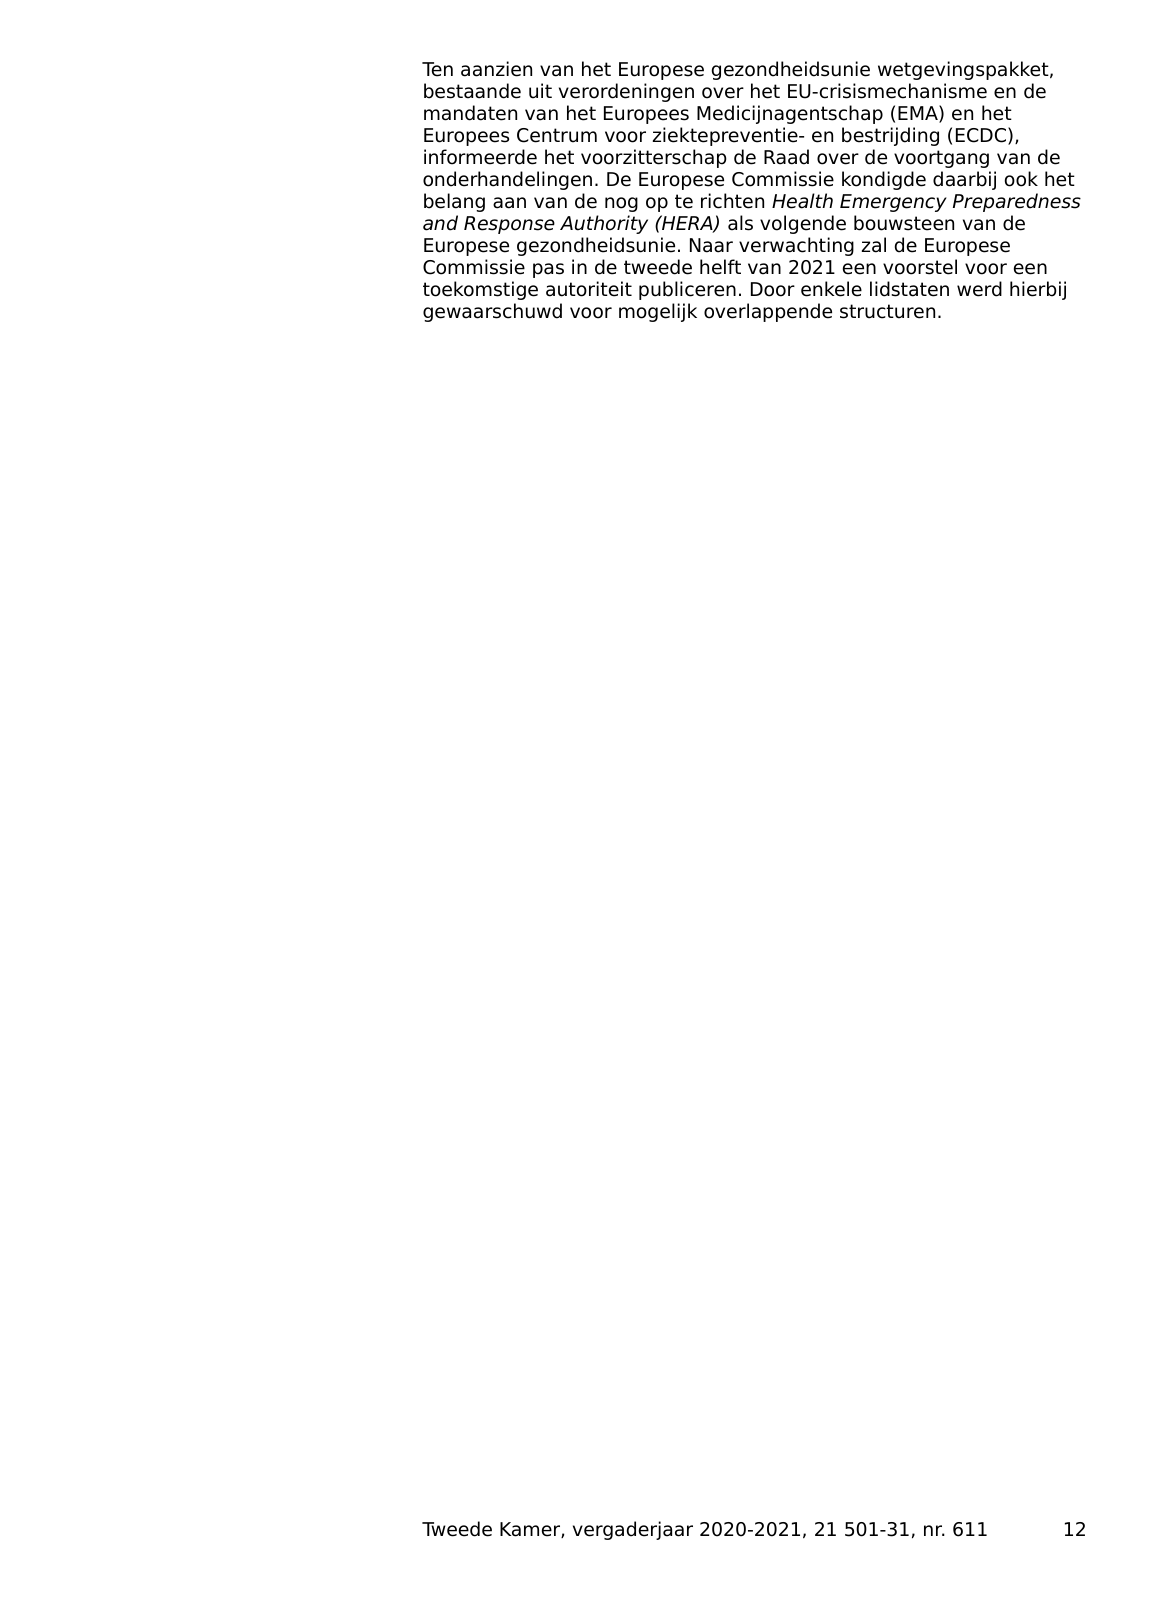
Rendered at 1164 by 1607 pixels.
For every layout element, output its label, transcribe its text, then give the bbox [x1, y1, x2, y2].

text Ten aanzien van het Europese gezondheidsunie wetgevingspakket, bestaande uit verordeningen over het EU-crisismechanisme en de mandaten van het Europees Medicijnagentschap (EMA) en het Europees Centrum voor ziektepreventie- en bestrijding (ECDC), informeerde het voorzitterschap de Raad over de voortgang van de onderhandelingen. De Europese Commissie kondigde daarbij ook het belang aan van de nog op te richten Health Emergency Preparedness and Response Authority (HERA) als volgende bouwsteen van de Europese gezondheidsunie. Naar verwachting zal de Europese Commissie pas in de tweede helft van 2021 een voorstel voor een toekomstige autoriteit publiceren. Door enkele lidstaten werd hierbij gewaarschuwd voor mogelijk overlappende structuren. [422, 59, 1087, 323]
